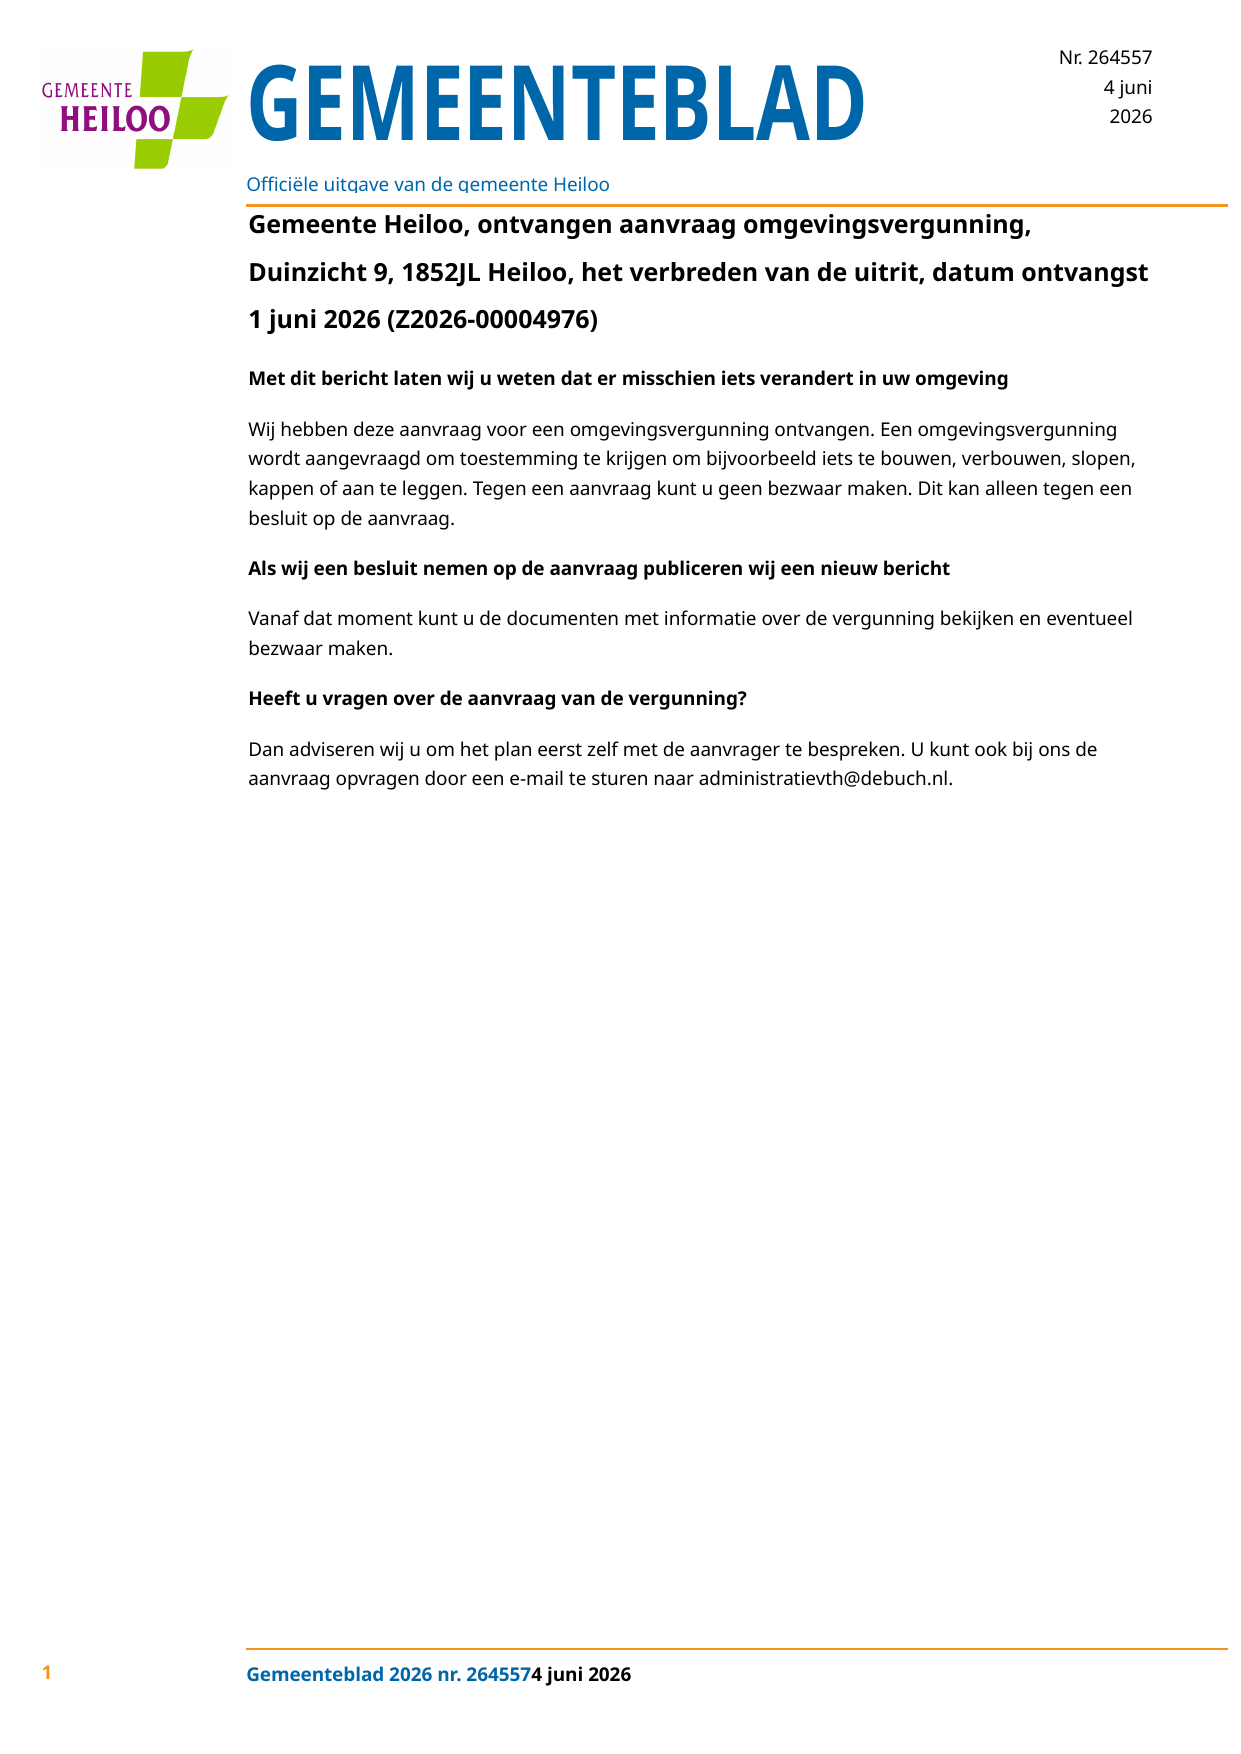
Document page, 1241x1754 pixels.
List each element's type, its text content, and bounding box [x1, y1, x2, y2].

text Met dit bericht laten wij u weten dat er misschien iets verandert in uw omgeving [248, 366, 1152, 391]
text Wij hebben deze aanvraag voor een omgevingsvergunning ontvangen. Een omgevingsvergunning wordt aangevraagd om toestemming te krijgen om bijvoorbeeld iets te bouwen, verbouwen, slopen, kappen of aan te leggen. Tegen een aanvraag kunt u geen bezwaar maken. Dit kan alleen tegen een besluit op de aanvraag. [248, 416, 1152, 530]
text Gemeente Heiloo, ontvangen aanvraag omgevingsvergunning, Duinzicht 9, 1852JL Heiloo, het verbreden van de uitrit, datum ontvangst 1 juni 2026 (Z2026-00004976) [248, 207, 1152, 336]
text Heeft u vragen over de aanvraag van de vergunning? [248, 686, 1152, 711]
text Vanaf dat moment kunt u de documenten met informatie over de vergunning bekijken en eventueel bezwaar maken. [248, 606, 1152, 661]
picture [41, 47, 231, 172]
text Als wij een besluit nemen op de aanvraag publiceren wij een nieuw bericht [248, 555, 1152, 581]
text Dan adviseren wij u om het plan eerst zelf met de aanvrager te bespreken. U kunt ook bij ons de aanvraag opvragen door een e-mail te sturen naar administratievth@debuch.nl. [248, 736, 1152, 791]
